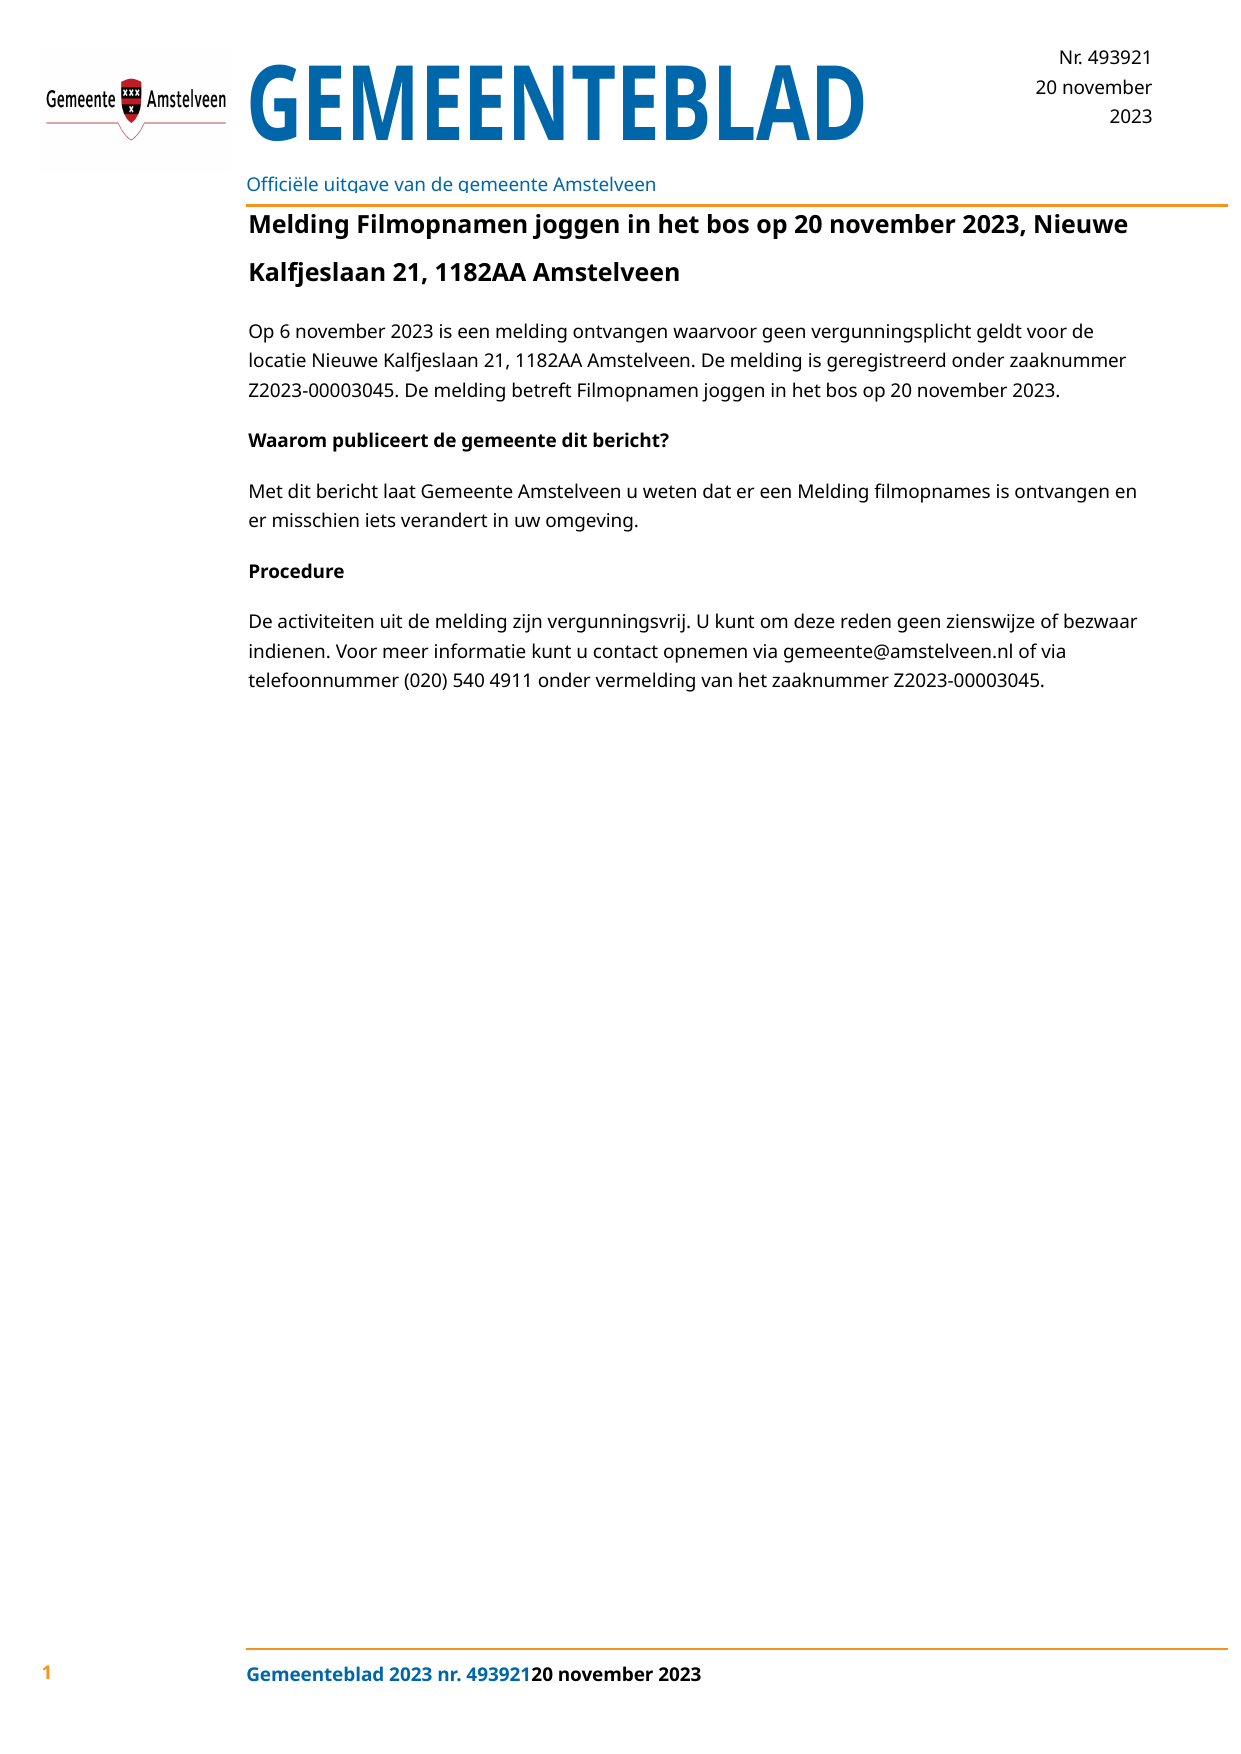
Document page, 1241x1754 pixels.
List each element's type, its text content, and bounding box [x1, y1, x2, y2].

text Procedure [248, 558, 1152, 584]
text Op 6 november 2023 is een melding ontvangen waarvoor geen vergunningsplicht geldt voor de locatie Nieuwe Kalfjeslaan 21, 1182AA Amstelveen. De melding is geregistreerd onder zaaknummer Z2023-00003045. De melding betreft Filmopnamen joggen in het bos op 20 november 2023. [248, 318, 1152, 403]
text Waarom publiceert de gemeente dit bericht? [248, 427, 1152, 453]
text Met dit bericht laat Gemeente Amstelveen u weten dat er een Melding filmopnames is ontvangen en er misschien iets verandert in uw omgeving. [248, 478, 1152, 533]
text Melding Filmopnamen joggen in het bos op 20 november 2023, Nieuwe Kalfjeslaan 21, 1182AA Amstelveen [248, 207, 1152, 288]
picture [41, 47, 231, 172]
text De activiteiten uit de melding zijn vergunningsvrij. U kunt om deze reden geen zienswijze of bezwaar indienen. Voor meer informatie kunt u contact opnemen via gemeente@amstelveen.nl of via telefoonnummer (020) 540 4911 onder vermelding van het zaaknummer Z2023-00003045. [248, 608, 1152, 693]
